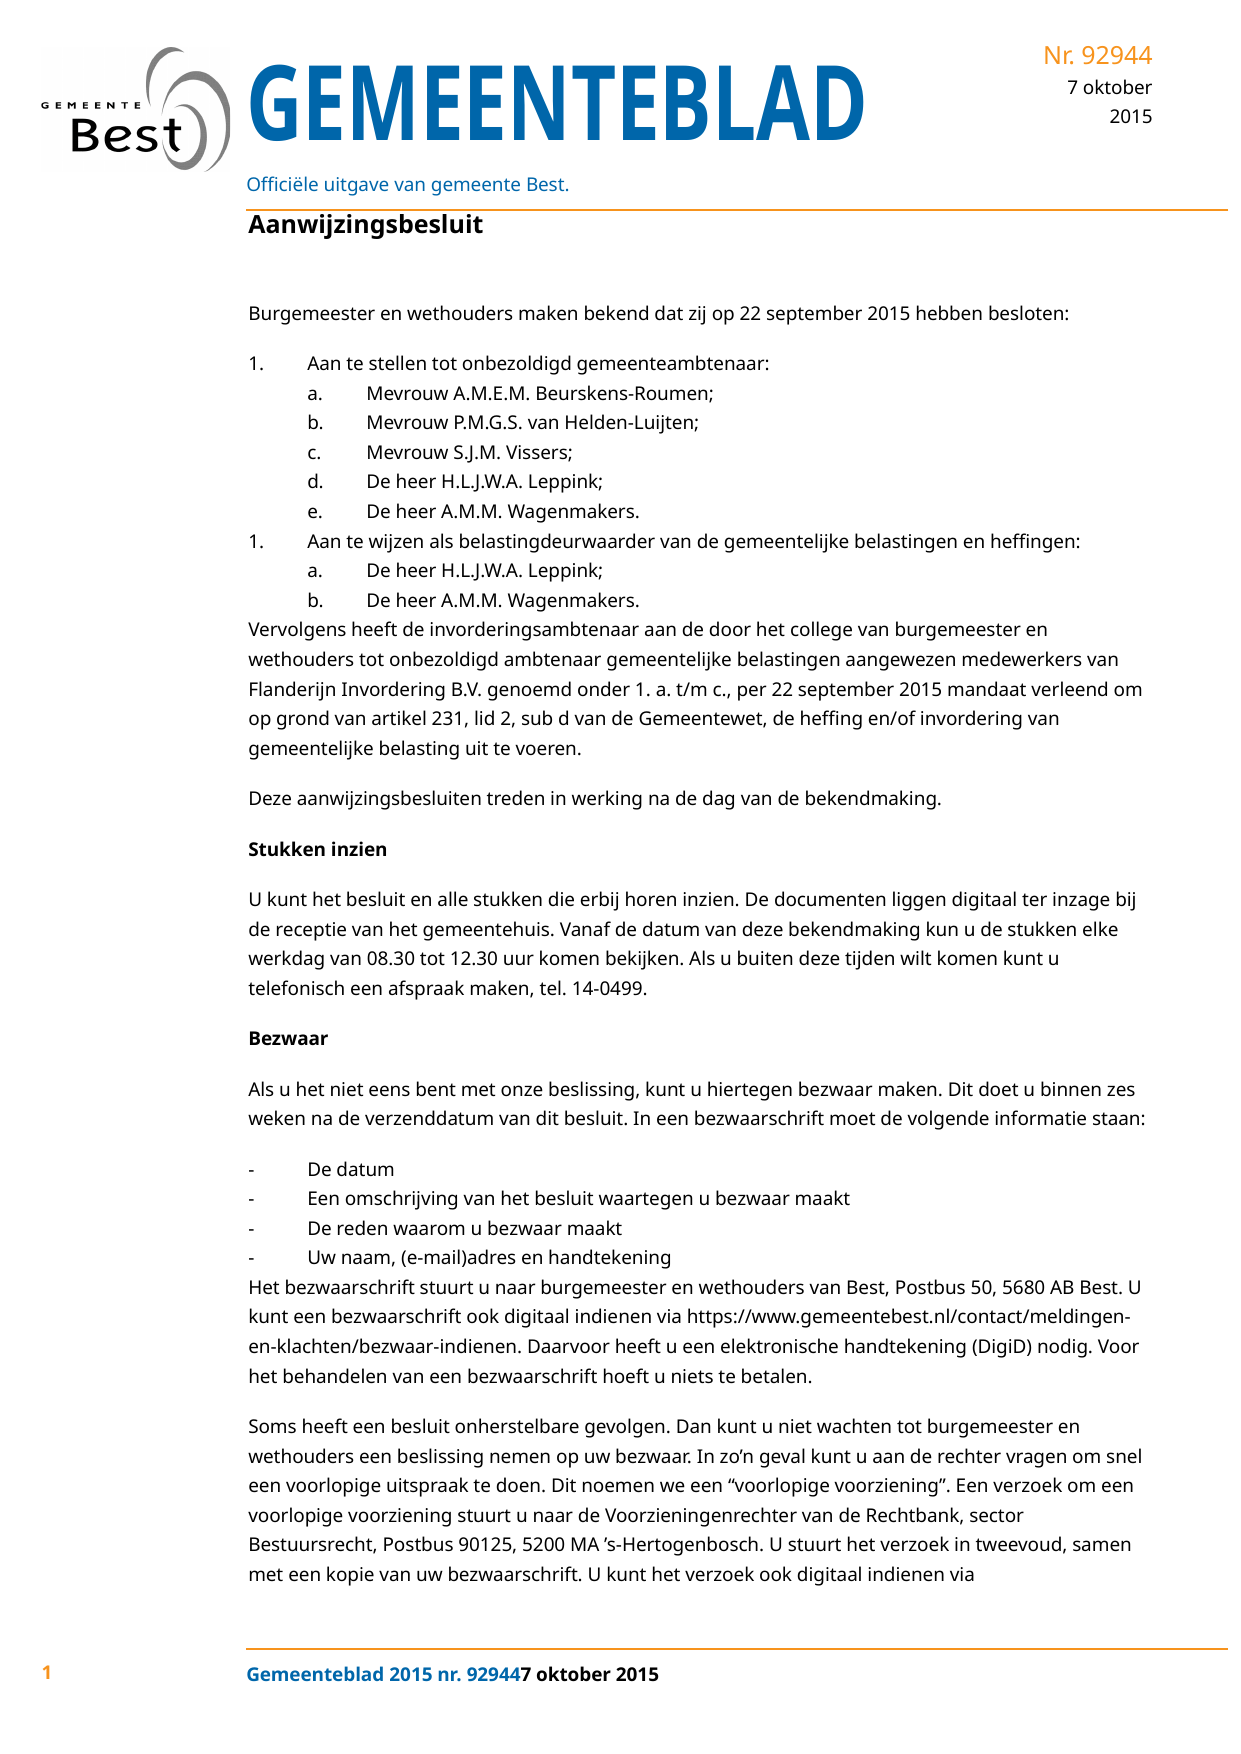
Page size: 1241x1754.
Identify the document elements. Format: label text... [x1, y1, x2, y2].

list Een omschrijving van het besluit waartegen u bezwaar maakt [248, 1185, 1152, 1211]
list De heer H.L.J.W.A. Leppink; [307, 469, 1152, 494]
list De heer A.M.M. Wagenmakers. [307, 587, 1152, 613]
list Uw naam, (e-mail)adres en handtekening [248, 1244, 1152, 1270]
list Mevrouw A.M.E.M. Beurskens-Roumen; [307, 380, 1152, 406]
text Burgemeester en wethouders maken bekend dat zij op 22 september 2015 hebben besloten: [248, 300, 1152, 326]
list De reden waarom u bezwaar maakt [248, 1215, 1152, 1241]
text Soms heeft een besluit onherstelbare gevolgen. Dan kunt u niet wachten tot burgemeester en wethouders een beslissing nemen op uw bezwaar. In zo’n geval kunt u aan de rechter vragen om snel een voorlopige uitspraak te doen. Dit noemen we een “voorlopige voorziening”. Een verzoek om een voorlopige voorziening stuurt u naar de Voorzieningenrechter van de Rechtbank, sector Bestuursrecht, Postbus 90125, 5200 MA ’s-Hertogenbosch. U stuurt het verzoek in tweevoud, samen met een kopie van uw bezwaarschrift. U kunt het verzoek ook digitaal indienen via [248, 1413, 1152, 1587]
list Mevrouw P.M.G.S. van Helden-Luijten; [307, 409, 1152, 435]
list De heer H.L.J.W.A. Leppink; [307, 557, 1152, 583]
list Aan te stellen tot onbezoldigd gemeenteambtenaar: [248, 350, 1152, 376]
text Aanwijzingsbesluit [248, 211, 1152, 241]
text Deze aanwijzingsbesluiten treden in werking na de dag van de bekendmaking. [248, 785, 1152, 811]
text Bezwaar [248, 1025, 1152, 1051]
text Stukken inzien [248, 836, 1152, 861]
list Mevrouw S.J.M. Vissers; [307, 439, 1152, 465]
list Aan te wijzen als belastingdeurwaarder van de gemeentelijke belastingen en heffingen: [248, 528, 1152, 553]
list De heer A.M.M. Wagenmakers. [307, 498, 1152, 524]
text U kunt het besluit en alle stukken die erbij horen inzien. De documenten liggen digitaal ter inzage bij de receptie van het gemeentehuis. Vanaf de datum van deze bekendmaking kun u de stukken elke werkdag van 08.30 tot 12.30 uur komen bekijken. Als u buiten deze tijden wilt komen kunt u telefonisch een afspraak maken, tel. 14-0499. [248, 886, 1152, 1001]
text Vervolgens heeft de invorderingsambtenaar aan de door het college van burgemeester en wethouders tot onbezoldigd ambtenaar gemeentelijke belastingen aangewezen medewerkers van Flanderijn Invordering B.V. genoemd onder 1. a. t/m c., per 22 september 2015 mandaat verleend om op grond van artikel 231, lid 2, sub d van de Gemeentewet, de heffing en/of invordering van gemeentelijke belasting uit te voeren. [248, 617, 1152, 761]
list De datum [248, 1156, 1152, 1181]
text Het bezwaarschrift stuurt u naar burgemeester en wethouders van Best, Postbus 50, 5680 AB Best. U kunt een bezwaarschrift ook digitaal indienen via https://www.gemeentebest.nl/contact/meldingen-en-klachten/bezwaar-indienen. Daarvoor heeft u een elektronische handtekening (DigiD) nodig. Voor het behandelen van een bezwaarschrift hoeft u niets te betalen. [248, 1274, 1152, 1388]
text Als u het niet eens bent met onze beslissing, kunt u hiertegen bezwaar maken. Dit doet u binnen zes weken na de verzenddatum van dit besluit. In een bezwaarschrift moet de volgende informatie staan: [248, 1076, 1152, 1131]
picture [41, 47, 231, 172]
